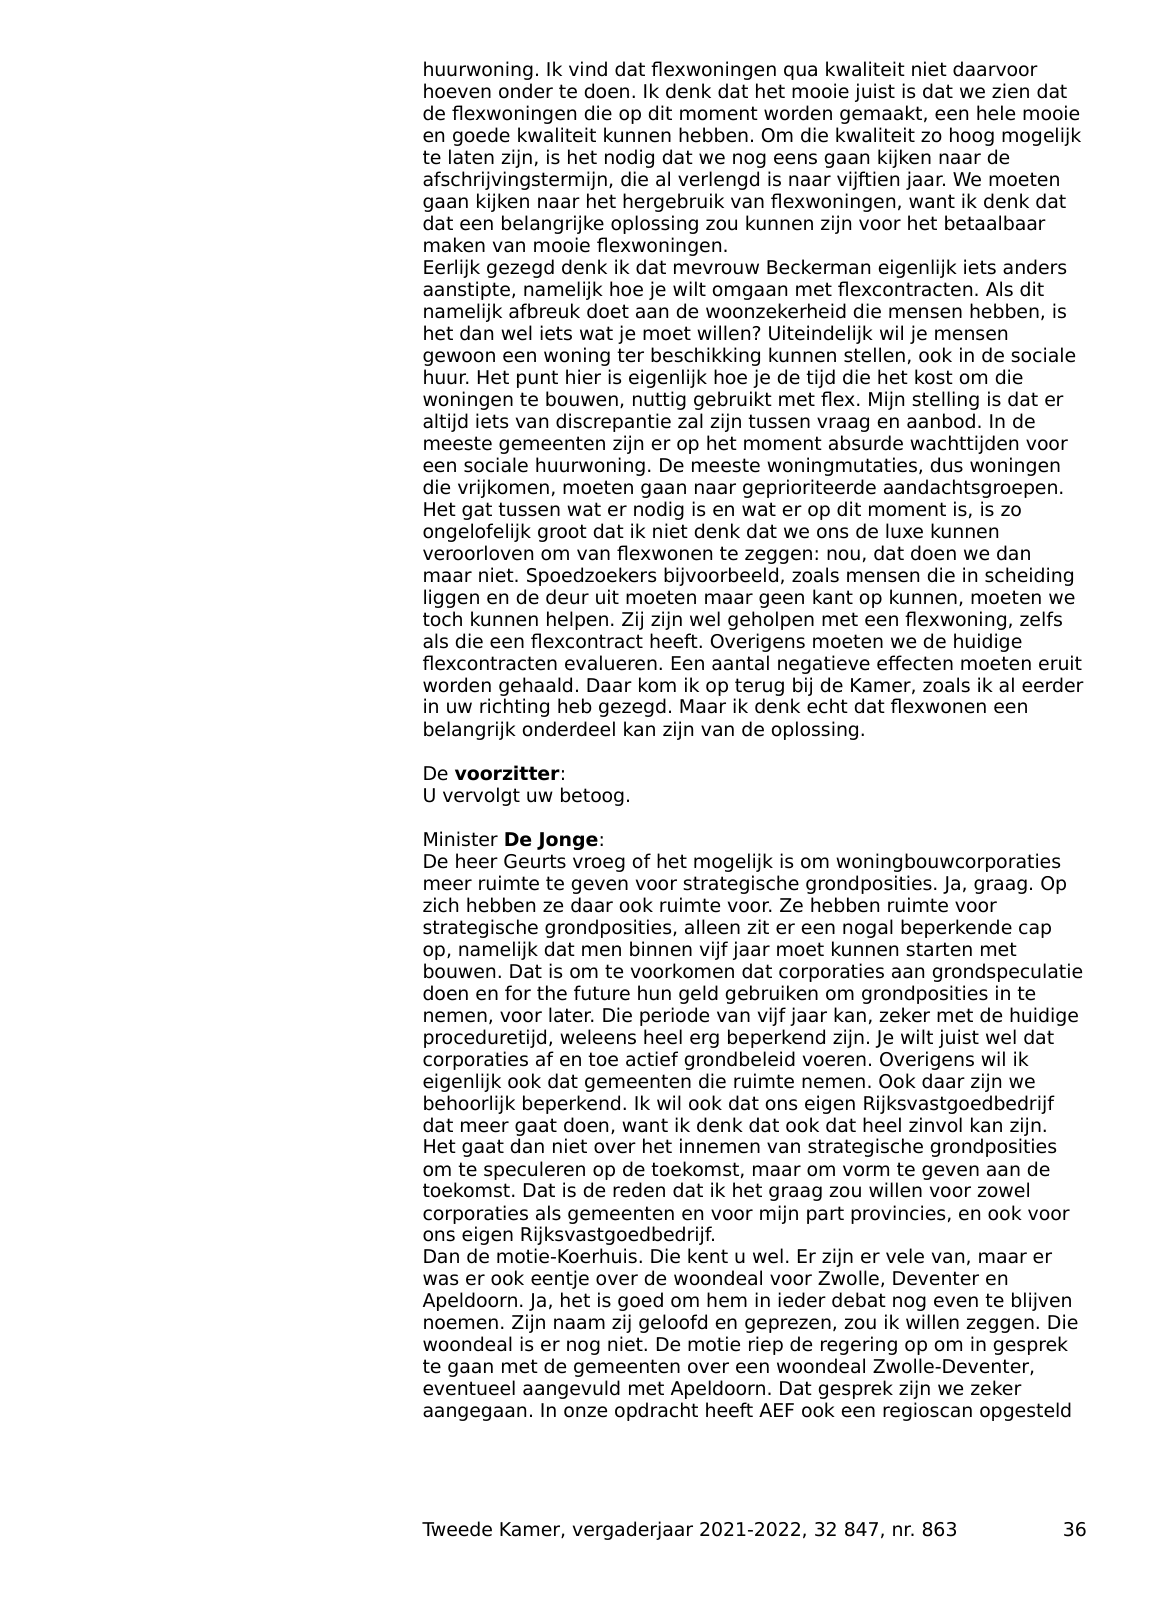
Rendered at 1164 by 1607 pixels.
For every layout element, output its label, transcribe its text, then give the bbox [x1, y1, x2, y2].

text huurwoning. Ik vind dat flexwoningen qua kwaliteit niet daarvoor hoeven onder te doen. Ik denk dat het mooie juist is dat we zien dat de flexwoningen die op dit moment worden gemaakt, een hele mooie en goede kwaliteit kunnen hebben. Om die kwaliteit zo hoog mogelijk te laten zijn, is het nodig dat we nog eens gaan kijken naar de afschrijvingstermijn, die al verlengd is naar vijftien jaar. We moeten gaan kijken naar het hergebruik van flexwoningen, want ik denk dat dat een belangrijke oplossing zou kunnen zijn voor het betaalbaar maken van mooie flexwoningen. [422, 59, 1087, 257]
text Minister De Jonge: [422, 829, 1087, 851]
text De voorzitter: [422, 763, 1087, 784]
text Dan de motie-Koerhuis. Die kent u wel. Er zijn er vele van, maar er was er ook eentje over de woondeal voor Zwolle, Deventer en Apeldoorn. Ja, het is goed om hem in ieder debat nog even te blijven noemen. Zijn naam zij geloofd en geprezen, zou ik willen zeggen. Die woondeal is er nog niet. De motie riep de regering op om in gesprek te gaan met de gemeenten over een woondeal Zwolle-Deventer, eventueel aangevuld met Apeldoorn. Dat gesprek zijn we zeker aangegaan. In onze opdracht heeft AEF ook een regioscan opgesteld [422, 1246, 1087, 1422]
text U vervolgt uw betoog. [422, 784, 1087, 807]
text Eerlijk gezegd denk ik dat mevrouw Beckerman eigenlijk iets anders aanstipte, namelijk hoe je wilt omgaan met flexcontracten. Als dit namelijk afbreuk doet aan de woonzekerheid die mensen hebben, is het dan wel iets wat je moet willen? Uiteindelijk wil je mensen gewoon een woning ter beschikking kunnen stellen, ook in de sociale huur. Het punt hier is eigenlijk hoe je de tijd die het kost om die woningen te bouwen, nuttig gebruikt met flex. Mijn stelling is dat er altijd iets van discrepantie zal zijn tussen vraag en aanbod. In de meeste gemeenten zijn er op het moment absurde wachttijden voor een sociale huurwoning. De meeste woningmutaties, dus woningen die vrijkomen, moeten gaan naar geprioriteerde aandachtsgroepen. Het gat tussen wat er nodig is en wat er op dit moment is, is zo ongelofelijk groot dat ik niet denk dat we ons de luxe kunnen veroorloven om van flexwonen te zeggen: nou, dat doen we dan maar niet. Spoedzoekers bijvoorbeeld, zoals mensen die in scheiding liggen en de deur uit moeten maar geen kant op kunnen, moeten we toch kunnen helpen. Zij zijn wel geholpen met een flexwoning, zelfs als die een flexcontract heeft. Overigens moeten we de huidige flexcontracten evalueren. Een aantal negatieve effecten moeten eruit worden gehaald. Daar kom ik op terug bij de Kamer, zoals ik al eerder in uw richting heb gezegd. Maar ik denk echt dat flexwonen een belangrijk onderdeel kan zijn van de oplossing. [422, 257, 1087, 740]
text De heer Geurts vroeg of het mogelijk is om woningbouwcorporaties meer ruimte te geven voor strategische grondposities. Ja, graag. Op zich hebben ze daar ook ruimte voor. Ze hebben ruimte voor strategische grondposities, alleen zit er een nogal beperkende cap op, namelijk dat men binnen vijf jaar moet kunnen starten met bouwen. Dat is om te voorkomen dat corporaties aan grondspeculatie doen en for the future hun geld gebruiken om grondposities in te nemen, voor later. Die periode van vijf jaar kan, zeker met de huidige proceduretijd, weleens heel erg beperkend zijn. Je wilt juist wel dat corporaties af en toe actief grondbeleid voeren. Overigens wil ik eigenlijk ook dat gemeenten die ruimte nemen. Ook daar zijn we behoorlijk beperkend. Ik wil ook dat ons eigen Rijksvastgoedbedrijf dat meer gaat doen, want ik denk dat ook dat heel zinvol kan zijn. Het gaat dan niet over het innemen van strategische grondposities om te speculeren op de toekomst, maar om vorm te geven aan de toekomst. Dat is de reden dat ik het graag zou willen voor zowel corporaties als gemeenten en voor mijn part provincies, en ook voor ons eigen Rijksvastgoedbedrijf. [422, 851, 1087, 1246]
